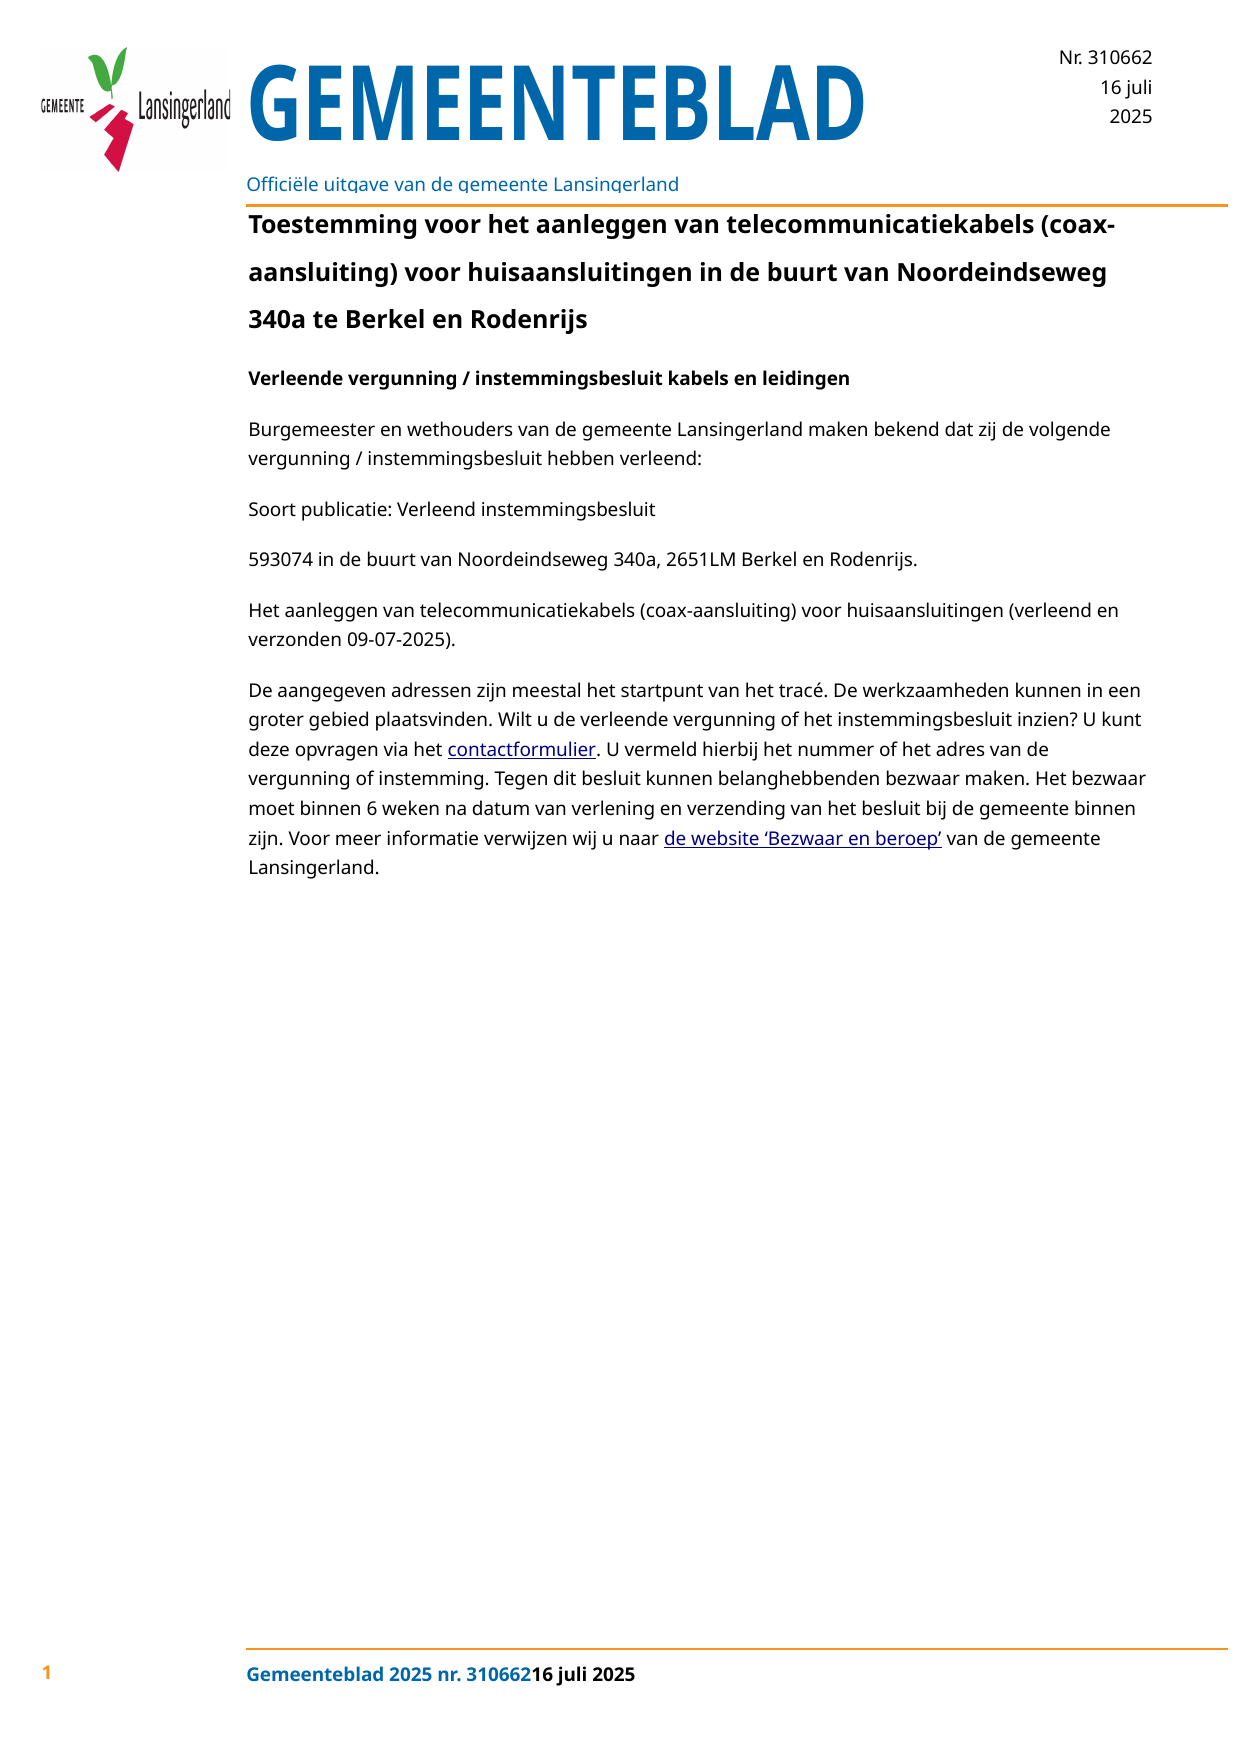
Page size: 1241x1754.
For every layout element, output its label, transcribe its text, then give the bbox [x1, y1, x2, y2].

picture [41, 47, 231, 172]
text 593074 in de buurt van Noordeindseweg 340a, 2651LM Berkel en Rodenrijs. [248, 546, 1152, 572]
text Soort publicatie: Verleend instemmingsbesluit [248, 496, 1152, 522]
text De aangegeven adressen zijn meestal het startpunt van het tracé. De werkzaamheden kunnen in een groter gebied plaatsvinden. Wilt u de verleende vergunning of het instemmingsbesluit inzien? U kunt deze opvragen via het contactformulier. U vermeld hierbij het nummer of het adres van de vergunning of instemming. Tegen dit besluit kunnen belanghebbenden bezwaar maken. Het bezwaar moet binnen 6 weken na datum van verlening en verzending van het besluit bij de gemeente binnen zijn. Voor meer informatie verwijzen wij u naar de website ‘Bezwaar en beroep’ van de gemeente Lansingerland. [248, 677, 1152, 880]
text Burgemeester en wethouders van de gemeente Lansingerland maken bekend dat zij de volgende vergunning / instemmingsbesluit hebben verleend: [248, 416, 1152, 471]
text Toestemming voor het aanleggen van telecommunicatiekabels (coax-aansluiting) voor huisaansluitingen in de buurt van Noordeindseweg 340a te Berkel en Rodenrijs [248, 207, 1152, 336]
text Verleende vergunning / instemmingsbesluit kabels en leidingen [248, 366, 1152, 391]
text Het aanleggen van telecommunicatiekabels (coax-aansluiting) voor huisaansluitingen (verleend en verzonden 09-07-2025). [248, 597, 1152, 652]
